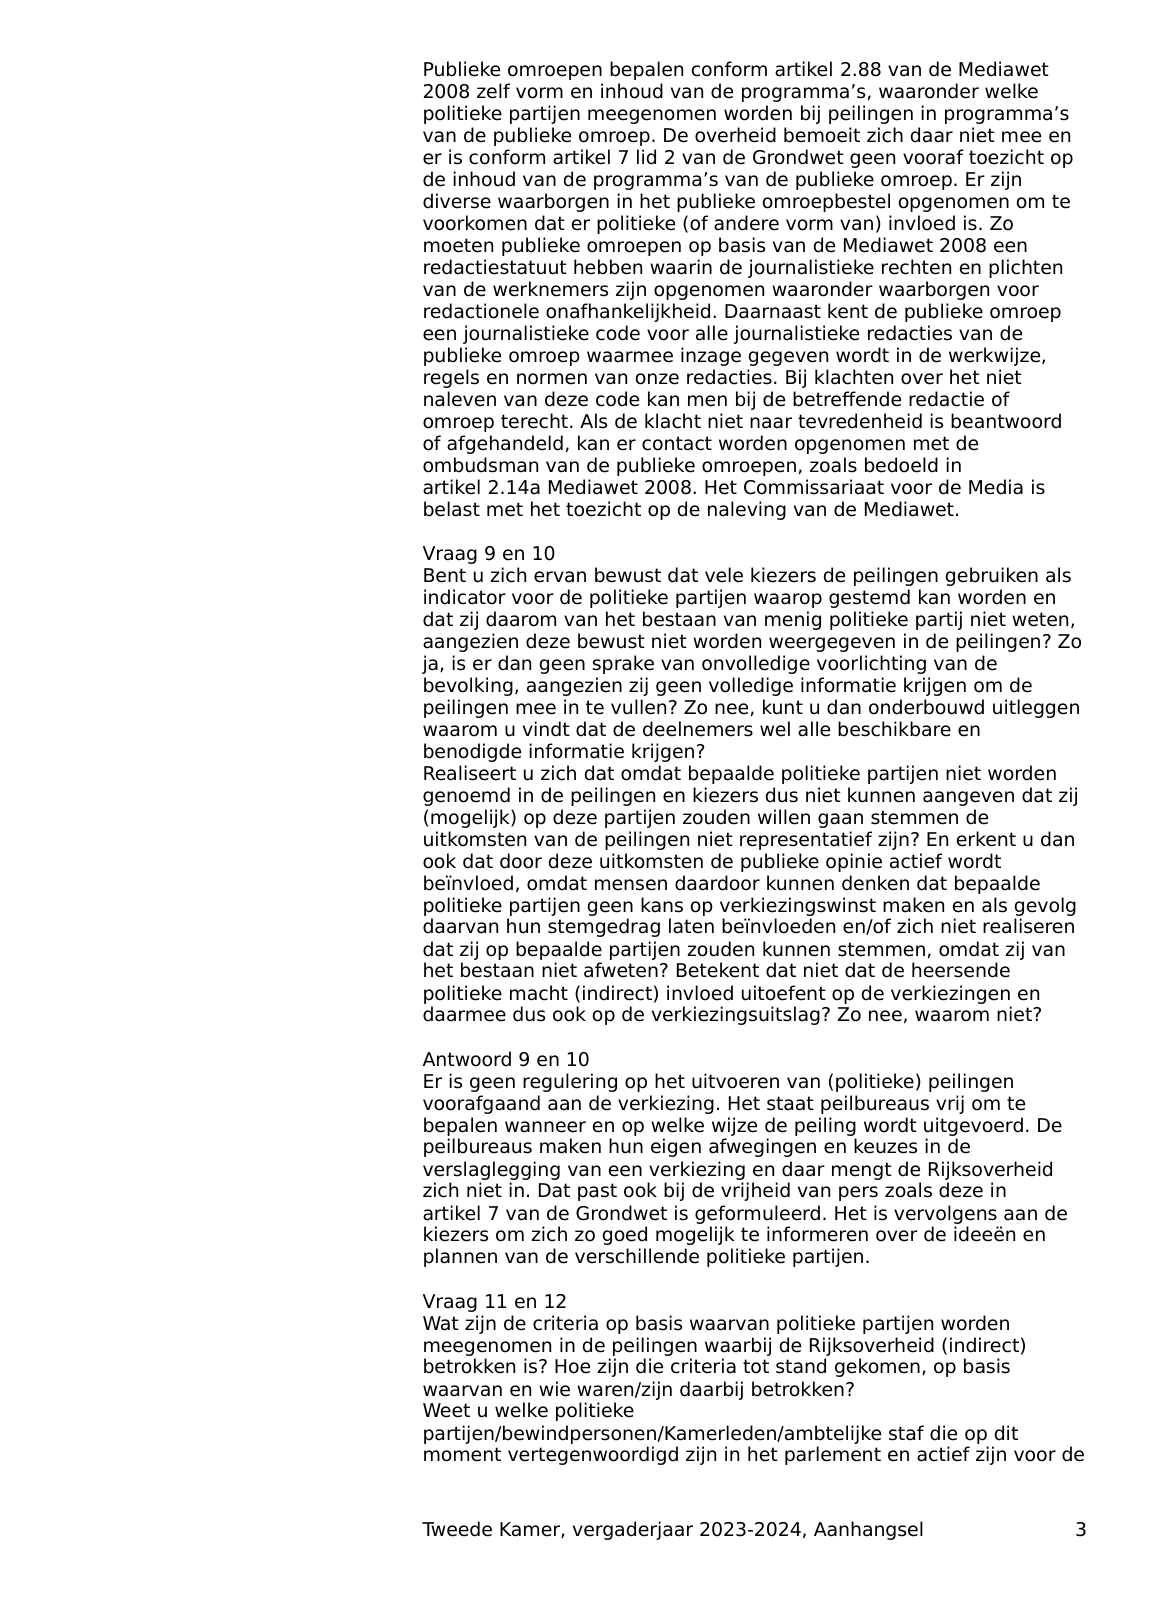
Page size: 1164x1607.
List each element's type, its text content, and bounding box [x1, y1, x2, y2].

text Antwoord 9 en 10 [422, 1048, 1087, 1071]
text Wat zijn de criteria op basis waarvan politieke partijen worden meegenomen in de peilingen waarbij de Rijksoverheid (indirect) betrokken is? Hoe zijn die criteria tot stand gekomen, op basis waarvan en wie waren/zijn daarbij betrokken? [422, 1312, 1087, 1400]
text Er is geen regulering op het uitvoeren van (politieke) peilingen voorafgaand aan de verkiezing. Het staat peilbureaus vrij om te bepalen wanneer en op welke wijze de peiling wordt uitgevoerd. De peilbureaus maken hun eigen afwegingen en keuzes in de verslaglegging van een verkiezing en daar mengt de Rijksoverheid zich niet in. Dat past ook bij de vrijheid van pers zoals deze in artikel 7 van de Grondwet is geformuleerd. Het is vervolgens aan de kiezers om zich zo goed mogelijk te informeren over de ideeën en plannen van de verschillende politieke partijen. [422, 1071, 1087, 1268]
text Publieke omroepen bepalen conform artikel 2.88 van de Mediawet 2008 zelf vorm en inhoud van de programma’s, waaronder welke politieke partijen meegenomen worden bij peilingen in programma’s van de publieke omroep. De overheid bemoeit zich daar niet mee en er is conform artikel 7 lid 2 van de Grondwet geen vooraf toezicht op de inhoud van de programma’s van de publieke omroep. Er zijn diverse waarborgen in het publieke omroepbestel opgenomen om te voorkomen dat er politieke (of andere vorm van) invloed is. Zo moeten publieke omroepen op basis van de Mediawet 2008 een redactiestatuut hebben waarin de journalistieke rechten en plichten van de werknemers zijn opgenomen waaronder waarborgen voor redactionele onafhankelijkheid. Daarnaast kent de publieke omroep een journalistieke code voor alle journalistieke redacties van de publieke omroep waarmee inzage gegeven wordt in de werkwijze, regels en normen van onze redacties. Bij klachten over het niet naleven van deze code kan men bij de betreffende redactie of omroep terecht. Als de klacht niet naar tevredenheid is beantwoord of afgehandeld, kan er contact worden opgenomen met de ombudsman van de publieke omroepen, zoals bedoeld in artikel 2.14a Mediawet 2008. Het Commissariaat voor de Media is belast met het toezicht op de naleving van de Mediawet. [422, 59, 1087, 521]
text Bent u zich ervan bewust dat vele kiezers de peilingen gebruiken als indicator voor de politieke partijen waarop gestemd kan worden en dat zij daarom van het bestaan van menig politieke partij niet weten, aangezien deze bewust niet worden weergegeven in de peilingen? Zo ja, is er dan geen sprake van onvolledige voorlichting van de bevolking, aangezien zij geen volledige informatie krijgen om de peilingen mee in te vullen? Zo nee, kunt u dan onderbouwd uitleggen waarom u vindt dat de deelnemers wel alle beschikbare en benodigde informatie krijgen? [422, 565, 1087, 763]
text Realiseert u zich dat omdat bepaalde politieke partijen niet worden genoemd in de peilingen en kiezers dus niet kunnen aangeven dat zij (mogelijk) op deze partijen zouden willen gaan stemmen de uitkomsten van de peilingen niet representatief zijn? En erkent u dan ook dat door deze uitkomsten de publieke opinie actief wordt beïnvloed, omdat mensen daardoor kunnen denken dat bepaalde politieke partijen geen kans op verkiezingswinst maken en als gevolg daarvan hun stemgedrag laten beïnvloeden en/of zich niet realiseren dat zij op bepaalde partijen zouden kunnen stemmen, omdat zij van het bestaan niet afweten? Betekent dat niet dat de heersende politieke macht (indirect) invloed uitoefent op de verkiezingen en daarmee dus ook op de verkiezingsuitslag? Zo nee, waarom niet? [422, 763, 1087, 1026]
text Vraag 9 en 10 [422, 543, 1087, 565]
text Vraag 11 en 12 [422, 1291, 1087, 1312]
text Weet u welke politieke partijen/bewindpersonen/Kamerleden/ambtelijke staf die op dit moment vertegenwoordigd zijn in het parlement en actief zijn voor de [422, 1400, 1087, 1466]
